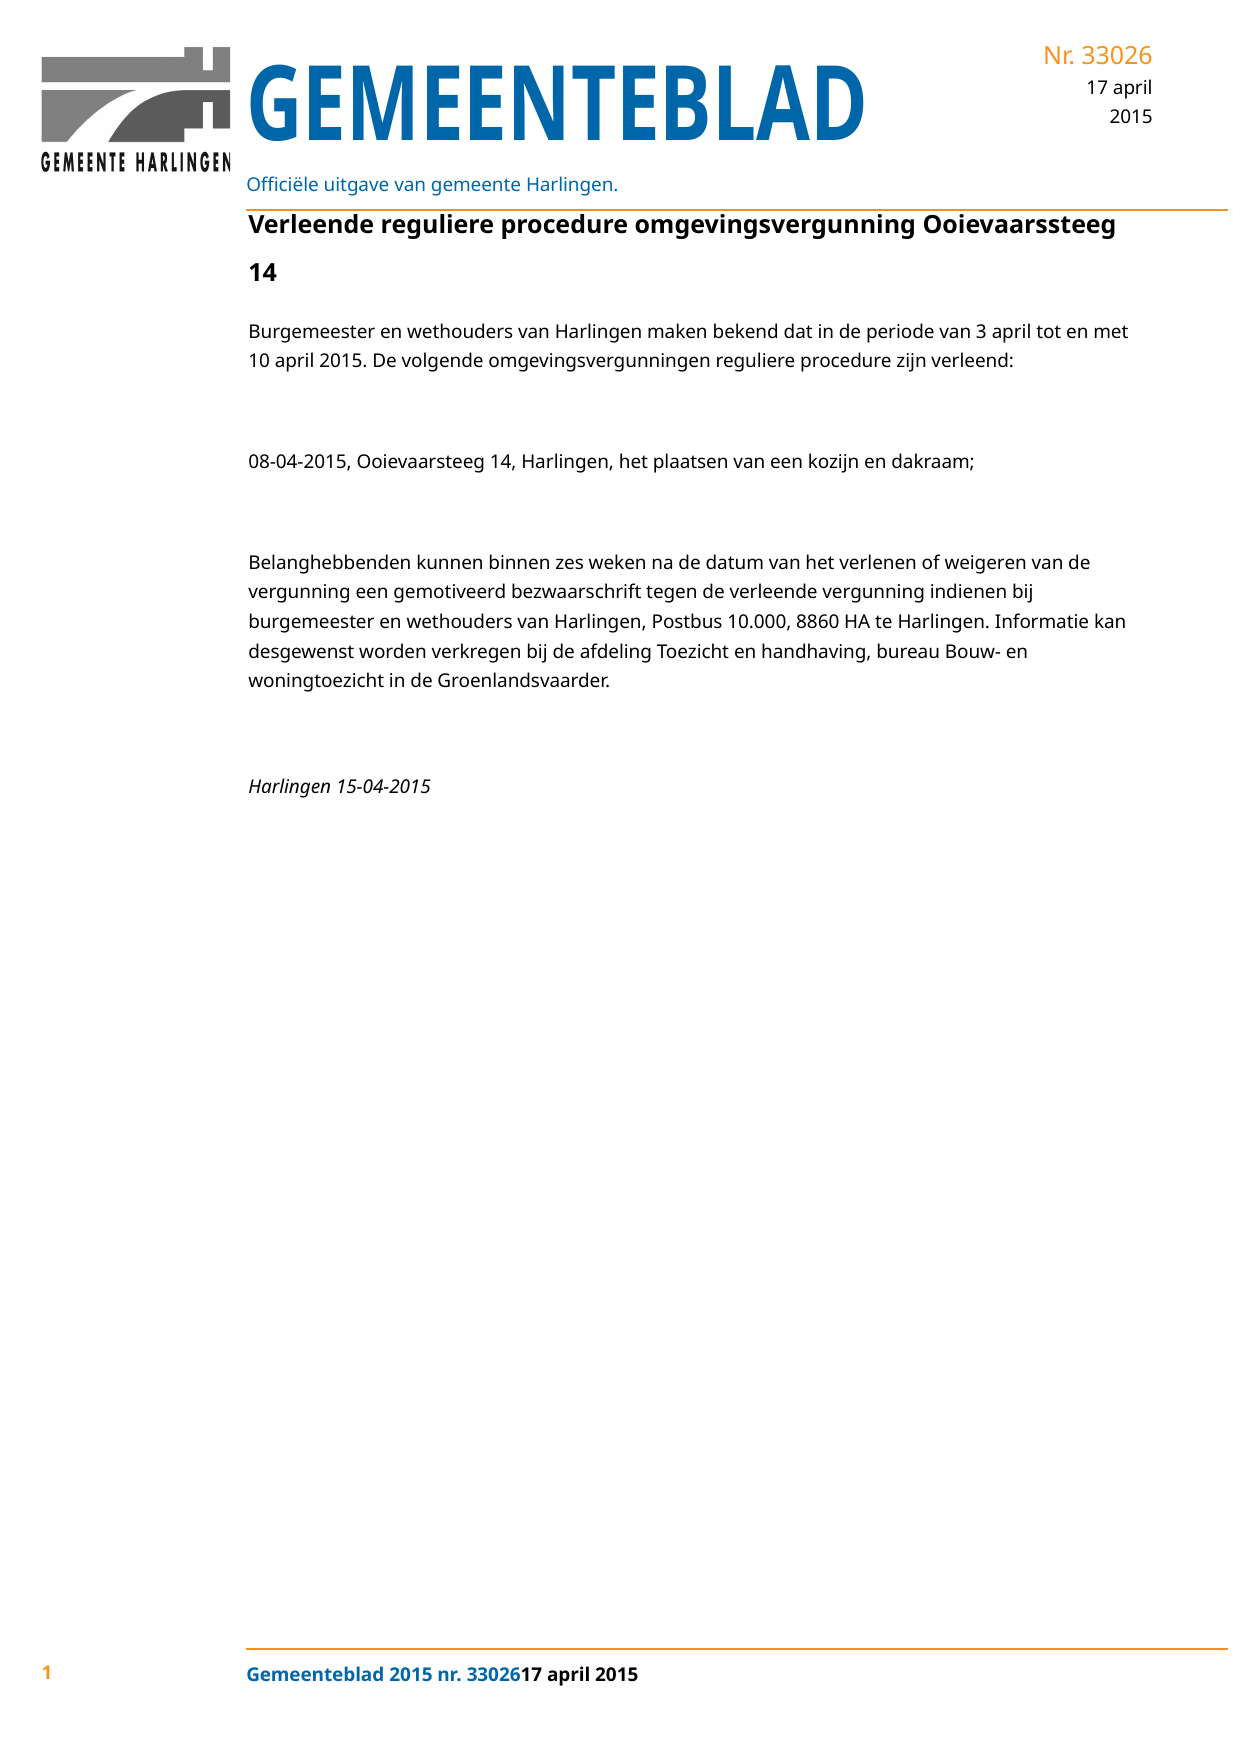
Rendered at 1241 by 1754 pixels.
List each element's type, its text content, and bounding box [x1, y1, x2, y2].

text 08-04-2015, Ooievaarsteeg 14, Harlingen, het plaatsen van een kozijn en dakraam; [248, 448, 1152, 474]
text Burgemeester en wethouders van Harlingen maken bekend dat in de periode van 3 april tot en met 10 april 2015. De volgende omgevingsvergunningen reguliere procedure zijn verleend: [248, 318, 1152, 373]
text Harlingen 15-04-2015 [248, 773, 1152, 799]
picture [41, 47, 231, 172]
text Verleende reguliere procedure omgevingsvergunning Ooievaarssteeg 14 [248, 211, 1152, 288]
text Belanghebbenden kunnen binnen zes weken na de datum van het verlenen of weigeren van de vergunning een gemotiveerd bezwaarschrift tegen de verleende vergunning indienen bij burgemeester en wethouders van Harlingen, Postbus 10.000, 8860 HA te Harlingen. Informatie kan desgewenst worden verkregen bij de afdeling Toezicht en handhaving, bureau Bouw- en woningtoezicht in de Groenlandsvaarder. [248, 549, 1152, 693]
